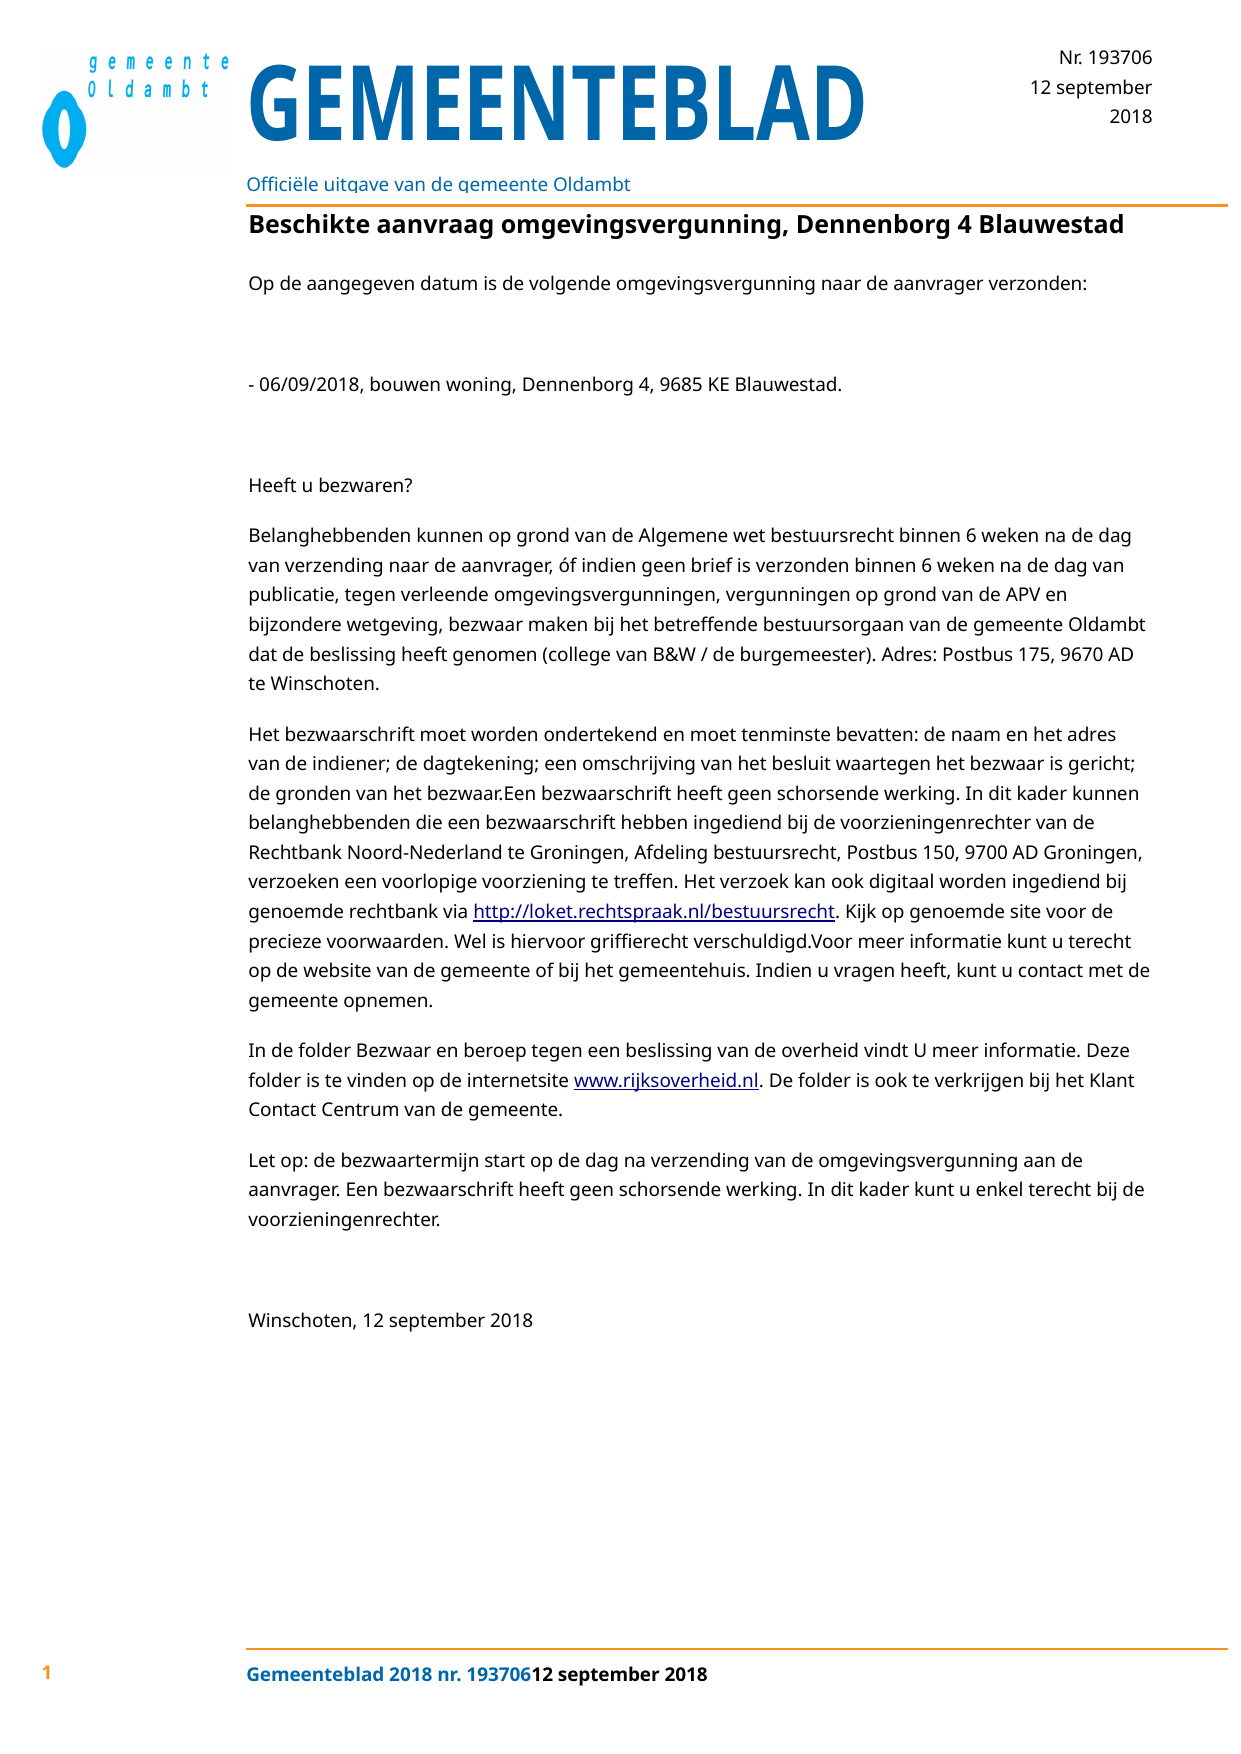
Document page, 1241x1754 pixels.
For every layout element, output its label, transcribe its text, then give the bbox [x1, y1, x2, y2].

text Heeft u bezwaren? [248, 472, 1152, 498]
text - 06/09/2018, bouwen woning, Dennenborg 4, 9685 KE Blauwestad. [248, 371, 1152, 397]
text Winschoten, 12 september 2018 [248, 1307, 1152, 1333]
text Belanghebbenden kunnen op grond van de Algemene wet bestuursrecht binnen 6 weken na de dag van verzending naar de aanvrager, óf indien geen brief is verzonden binnen 6 weken na de dag van publicatie, tegen verleende omgevingsvergunningen, vergunningen op grond van de APV en bijzondere wetgeving, bezwaar maken bij het betreffende bestuursorgaan van de gemeente Oldambt dat de beslissing heeft genomen (college van B&W / de burgemeester). Adres: Postbus 175, 9670 AD te Winschoten. [248, 522, 1152, 696]
text Let op: de bezwaartermijn start op de dag na verzending van de omgevingsvergunning aan de aanvrager. Een bezwaarschrift heeft geen schorsende werking. In dit kader kunt u enkel terecht bij de voorzieningenrechter. [248, 1147, 1152, 1232]
picture [41, 47, 231, 172]
text In de folder Bezwaar en beroep tegen een beslissing van de overheid vindt U meer informatie. Deze folder is te vinden op de internetsite www.rijksoverheid.nl. De folder is ook te verkrijgen bij het Klant Contact Centrum van de gemeente. [248, 1037, 1152, 1122]
text Het bezwaarschrift moet worden ondertekend en moet tenminste bevatten: de naam en het adres van de indiener; de dagtekening; een omschrijving van het besluit waartegen het bezwaar is gericht; de gronden van het bezwaar.Een bezwaarschrift heeft geen schorsende werking. In dit kader kunnen belanghebbenden die een bezwaarschrift hebben ingediend bij de voorzieningenrechter van de Rechtbank Noord-Nederland te Groningen, Afdeling bestuursrecht, Postbus 150, 9700 AD Groningen, verzoeken een voorlopige voorziening te treffen. Het verzoek kan ook digitaal worden ingediend bij genoemde rechtbank via http://loket.rechtspraak.nl/bestuursrecht. Kijk op genoemde site voor de precieze voorwaarden. Wel is hiervoor griffierecht verschuldigd.Voor meer informatie kunt u terecht op de website van de gemeente of bij het gemeentehuis. Indien u vragen heeft, kunt u contact met de gemeente opnemen. [248, 721, 1152, 1013]
text Beschikte aanvraag omgevingsvergunning, Dennenborg 4 Blauwestad [248, 207, 1152, 241]
text Op de aangegeven datum is de volgende omgevingsvergunning naar de aanvrager verzonden: [248, 270, 1152, 296]
